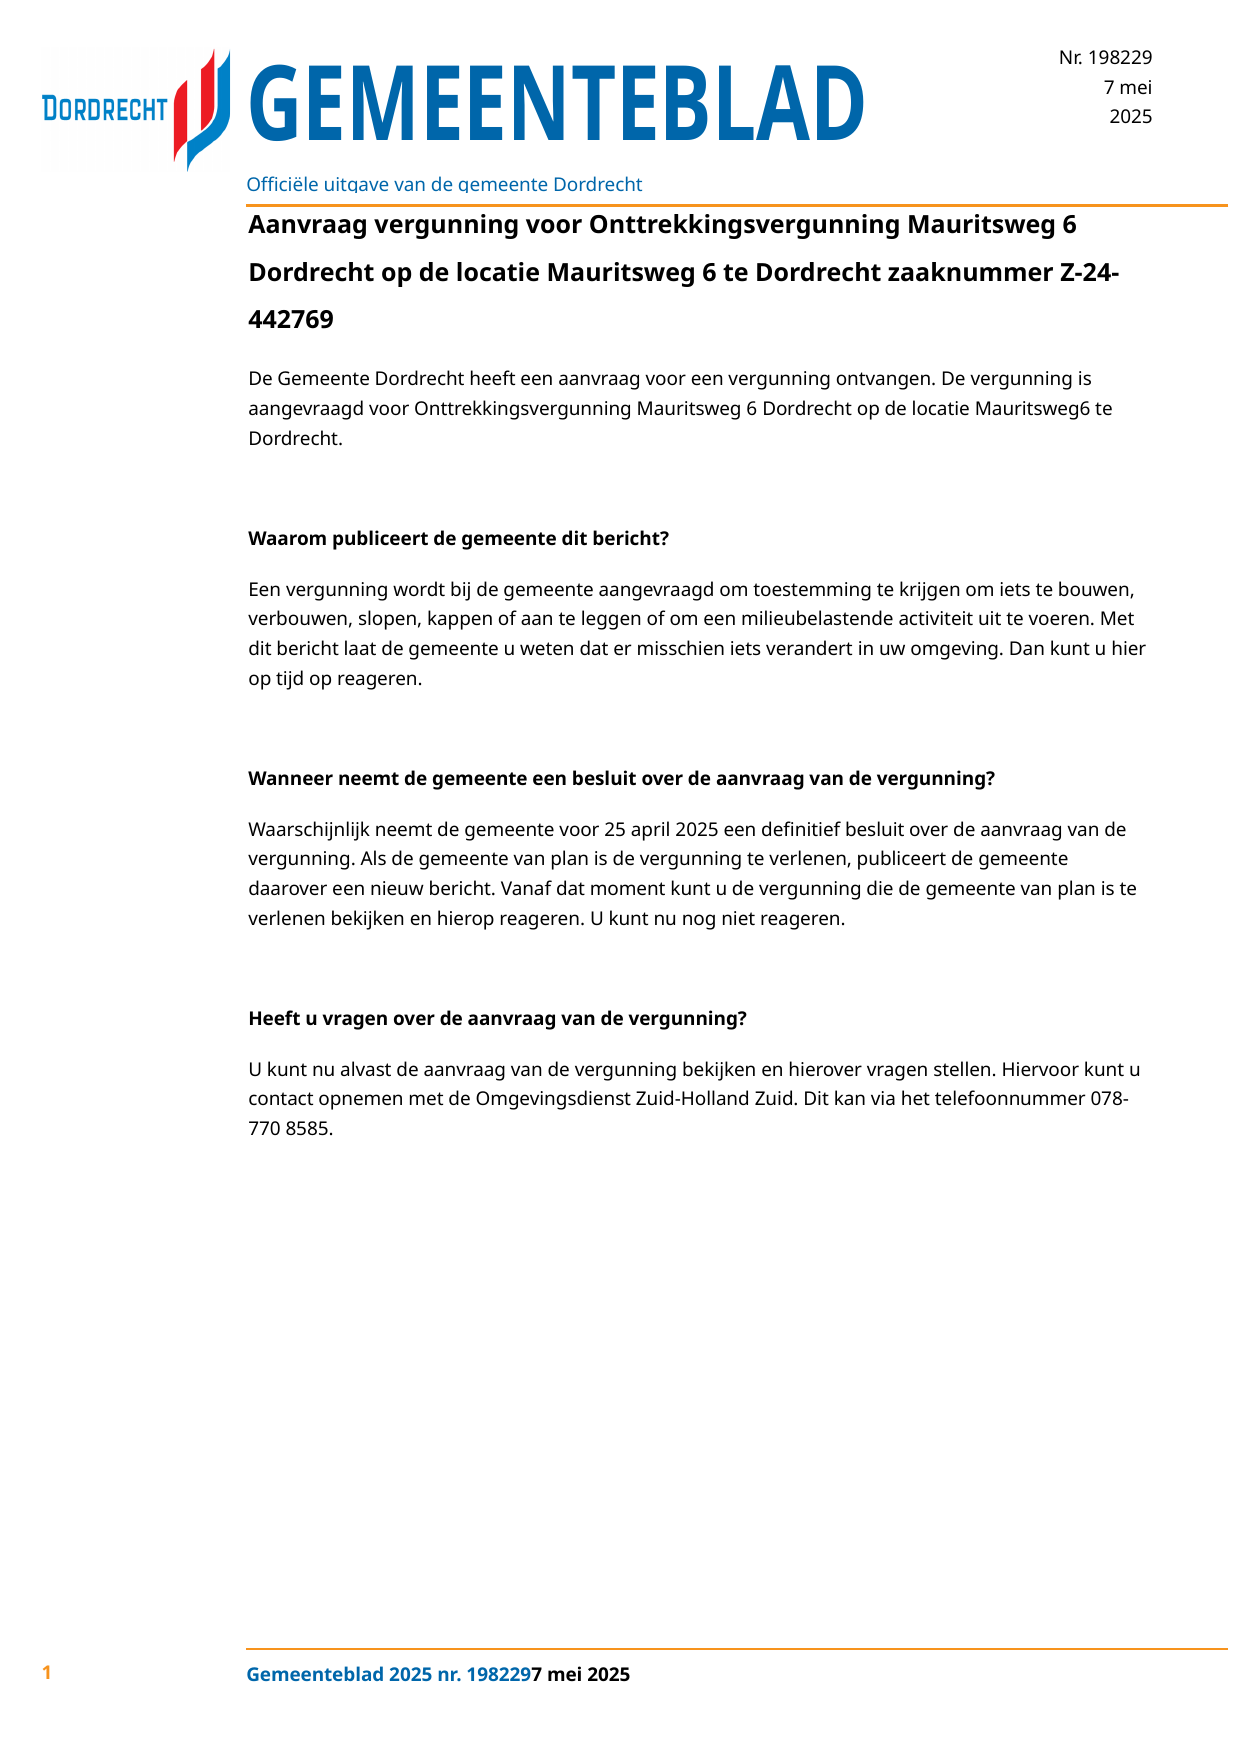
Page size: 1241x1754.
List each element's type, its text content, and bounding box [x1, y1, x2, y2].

text Waarschijnlijk neemt de gemeente voor 25 april 2025 een definitief besluit over de aanvraag van de vergunning. Als de gemeente van plan is de vergunning te verlenen, publiceert de gemeente daarover een nieuw bericht. Vanaf dat moment kunt u de vergunning die de gemeente van plan is te verlenen bekijken en hierop reageren. U kunt nu nog niet reageren. [248, 816, 1152, 930]
text Waarom publiceert de gemeente dit bericht? [248, 526, 1152, 551]
text Heeft u vragen over de aanvraag van de vergunning? [248, 1006, 1152, 1031]
text Aanvraag vergunning voor Onttrekkingsvergunning Mauritsweg 6 Dordrecht op de locatie Mauritsweg 6 te Dordrecht zaaknummer Z-24-442769 [248, 207, 1152, 336]
text Een vergunning wordt bij de gemeente aangevraagd om toestemming te krijgen om iets te bouwen, verbouwen, slopen, kappen of aan te leggen of om een milieubelastende activiteit uit te voeren. Met dit bericht laat de gemeente u weten dat er misschien iets verandert in uw omgeving. Dan kunt u hier op tijd op reageren. [248, 576, 1152, 690]
text U kunt nu alvast de aanvraag van de vergunning bekijken en hierover vragen stellen. Hiervoor kunt u contact opnemen met de Omgevingsdienst Zuid-Holland Zuid. Dit kan via het telefoonnummer 078-770 8585. [248, 1056, 1152, 1141]
picture [41, 47, 231, 172]
text Wanneer neemt de gemeente een besluit over de aanvraag van de vergunning? [248, 766, 1152, 791]
text De Gemeente Dordrecht heeft een aanvraag voor een vergunning ontvangen. De vergunning is aangevraagd voor Onttrekkingsvergunning Mauritsweg 6 Dordrecht op de locatie Mauritsweg6 te Dordrecht. [248, 366, 1152, 450]
